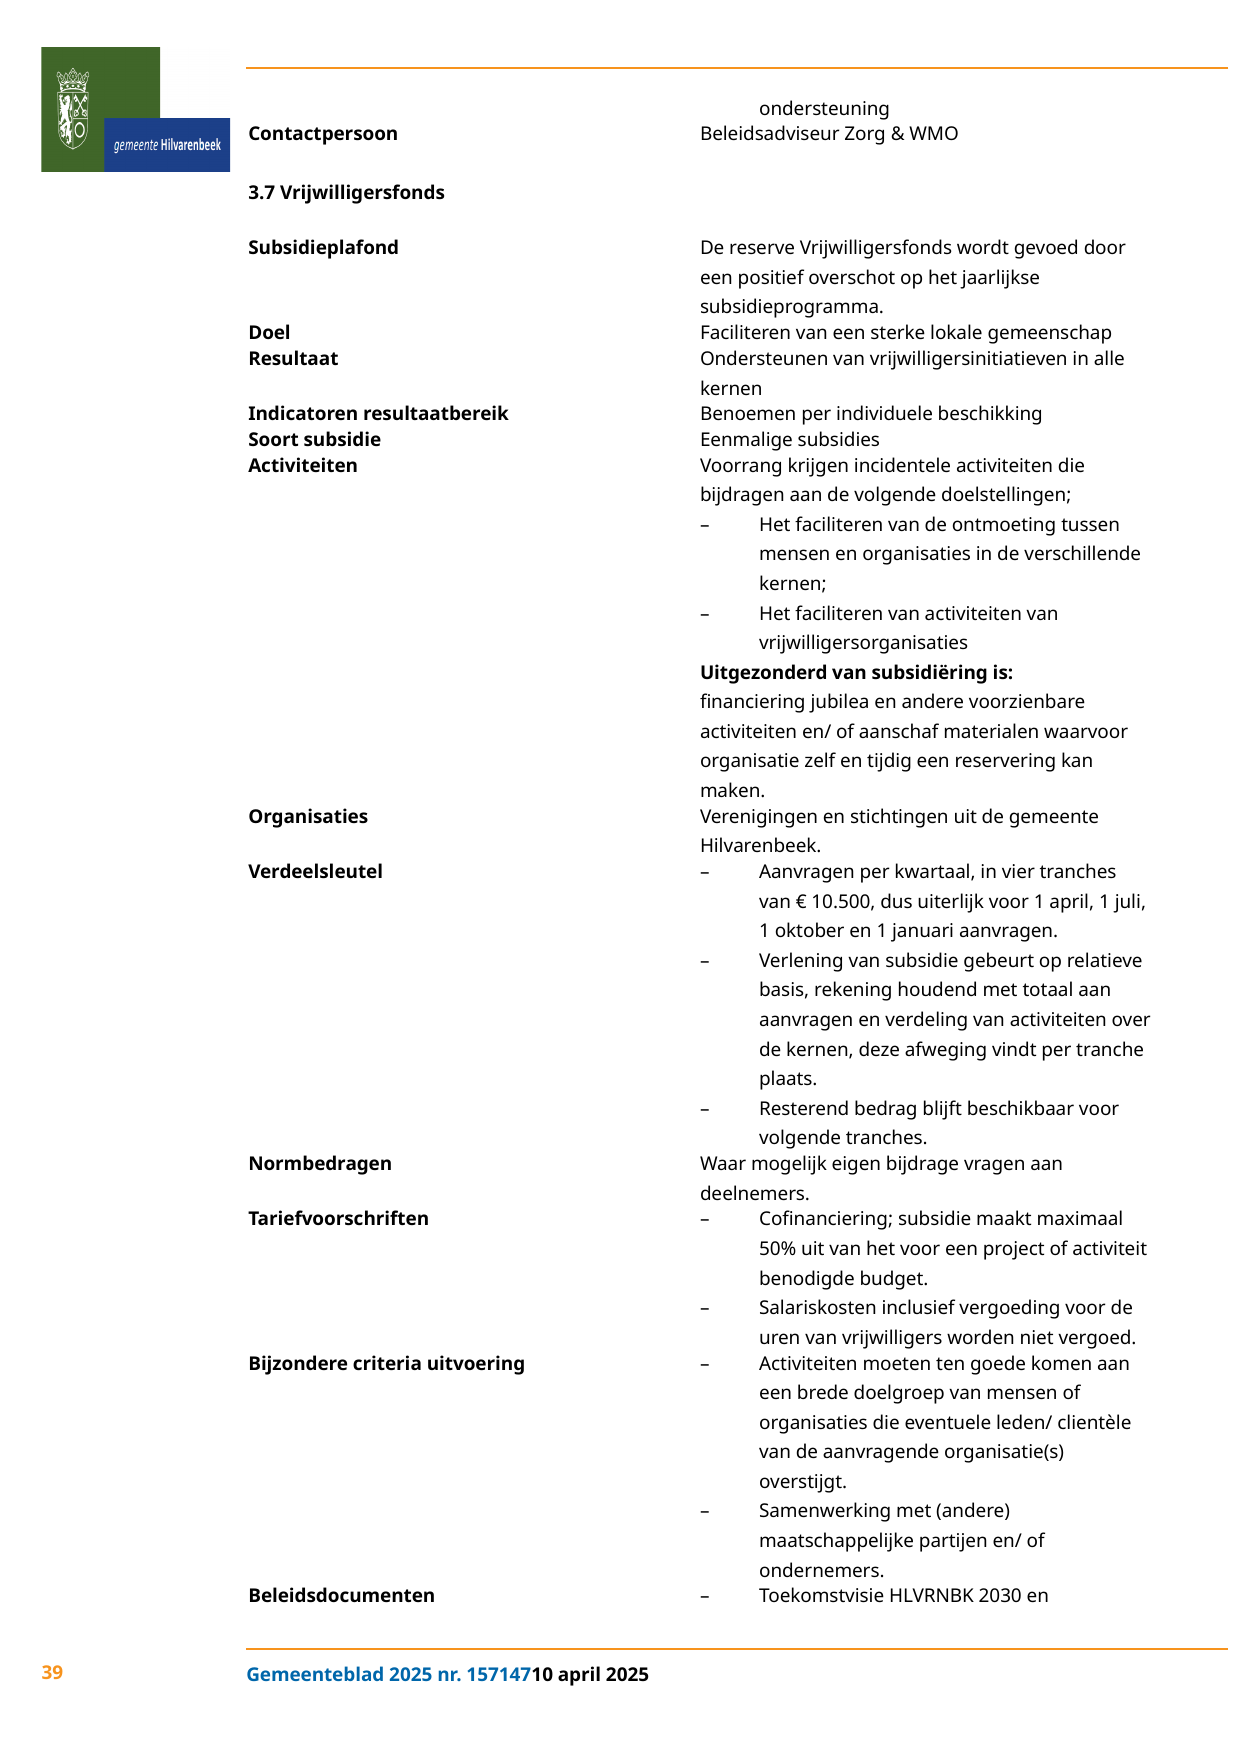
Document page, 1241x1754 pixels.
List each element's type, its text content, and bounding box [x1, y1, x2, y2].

table_cell Doel [248, 319, 700, 345]
table_cell Eenmalige subsidies [700, 426, 1152, 452]
table_cell Verdeelsleutel [248, 858, 700, 1150]
table_cell Beleidsadviseur Zorg & WMO [700, 121, 1152, 146]
table_cell Soort subsidie [248, 426, 700, 452]
table_cell Ondersteunen van vrijwilligersinitiatieven in alle kernen [700, 345, 1152, 400]
table_header Subsidieplafond [248, 235, 700, 319]
table_cell Benoemen per individuele beschikking [700, 400, 1152, 426]
table_cell Aanvragen per kwartaal, in vier tranches van € 10.500, dus uiterlijk voor 1 april, 1 juli, 1 oktober en 1 januari aanvragen. Verlening van subsidie gebeurt op relatieve basis, rekening houdend met totaal aan aanvragen en verdeling van activiteiten over de kernen, deze afweging vindt per tranche plaats. Resterend bedrag blijft beschikbaar voor volgende tranches. [700, 858, 1152, 1150]
table_cell Voorrang krijgen incidentele activiteiten die bijdragen aan de volgende doelstellingen; Het faciliteren van de ontmoeting tussen mensen en organisaties in de verschillende kernen; Het faciliteren van activiteiten van vrijwilligersorganisaties Uitgezonderd van subsidiëring is: financiering jubilea en andere voorzienbare activiteiten en/ of aanschaf materialen waarvoor organisatie zelf en tijdig een reservering kan maken. [700, 452, 1152, 803]
table_cell Normbedragen [248, 1150, 700, 1206]
table_cell Organisaties [248, 803, 700, 858]
table_cell Waar mogelijk eigen bijdrage vragen aan deelnemers. [700, 1150, 1152, 1206]
table_cell Activiteiten [248, 452, 700, 803]
table_cell Activiteiten moeten ten goede komen aan een brede doelgroep van mensen of organisaties die eventuele leden/ clientèle van de aanvragende organisatie(s) overstijgt. Samenwerking met (andere) maatschappelijke partijen en/ of ondernemers. [700, 1350, 1152, 1582]
table_cell Contactpersoon [248, 121, 700, 146]
table_cell Tariefvoorschriften [248, 1206, 700, 1350]
table_cell Faciliteren van een sterke lokale gemeenschap [700, 319, 1152, 345]
table_cell Cofinanciering; subsidie maakt maximaal 50% uit van het voor een project of activiteit benodigde budget. Salariskosten inclusief vergoeding voor de uren van vrijwilligers worden niet vergoed. [700, 1206, 1152, 1350]
table_cell Beleidsdocumenten [248, 1583, 700, 1608]
table_header De reserve Vrijwilligersfonds wordt gevoed door een positief overschot op het jaarlijkse subsidieprogramma. [700, 235, 1152, 319]
table_cell Toekomstvisie HLVRNBK 2030 en [700, 1583, 1152, 1608]
text 3.7 Vrijwilligersfonds [248, 179, 1152, 205]
table_cell Indicatoren resultaatbereik [248, 400, 700, 426]
table_cell ondersteuning [700, 95, 1152, 121]
picture [41, 47, 231, 172]
table_cell Verenigingen en stichtingen uit de gemeente Hilvarenbeek. [700, 803, 1152, 858]
table_cell [248, 95, 700, 121]
table_cell Resultaat [248, 345, 700, 400]
table_cell Bijzondere criteria uitvoering [248, 1350, 700, 1582]
